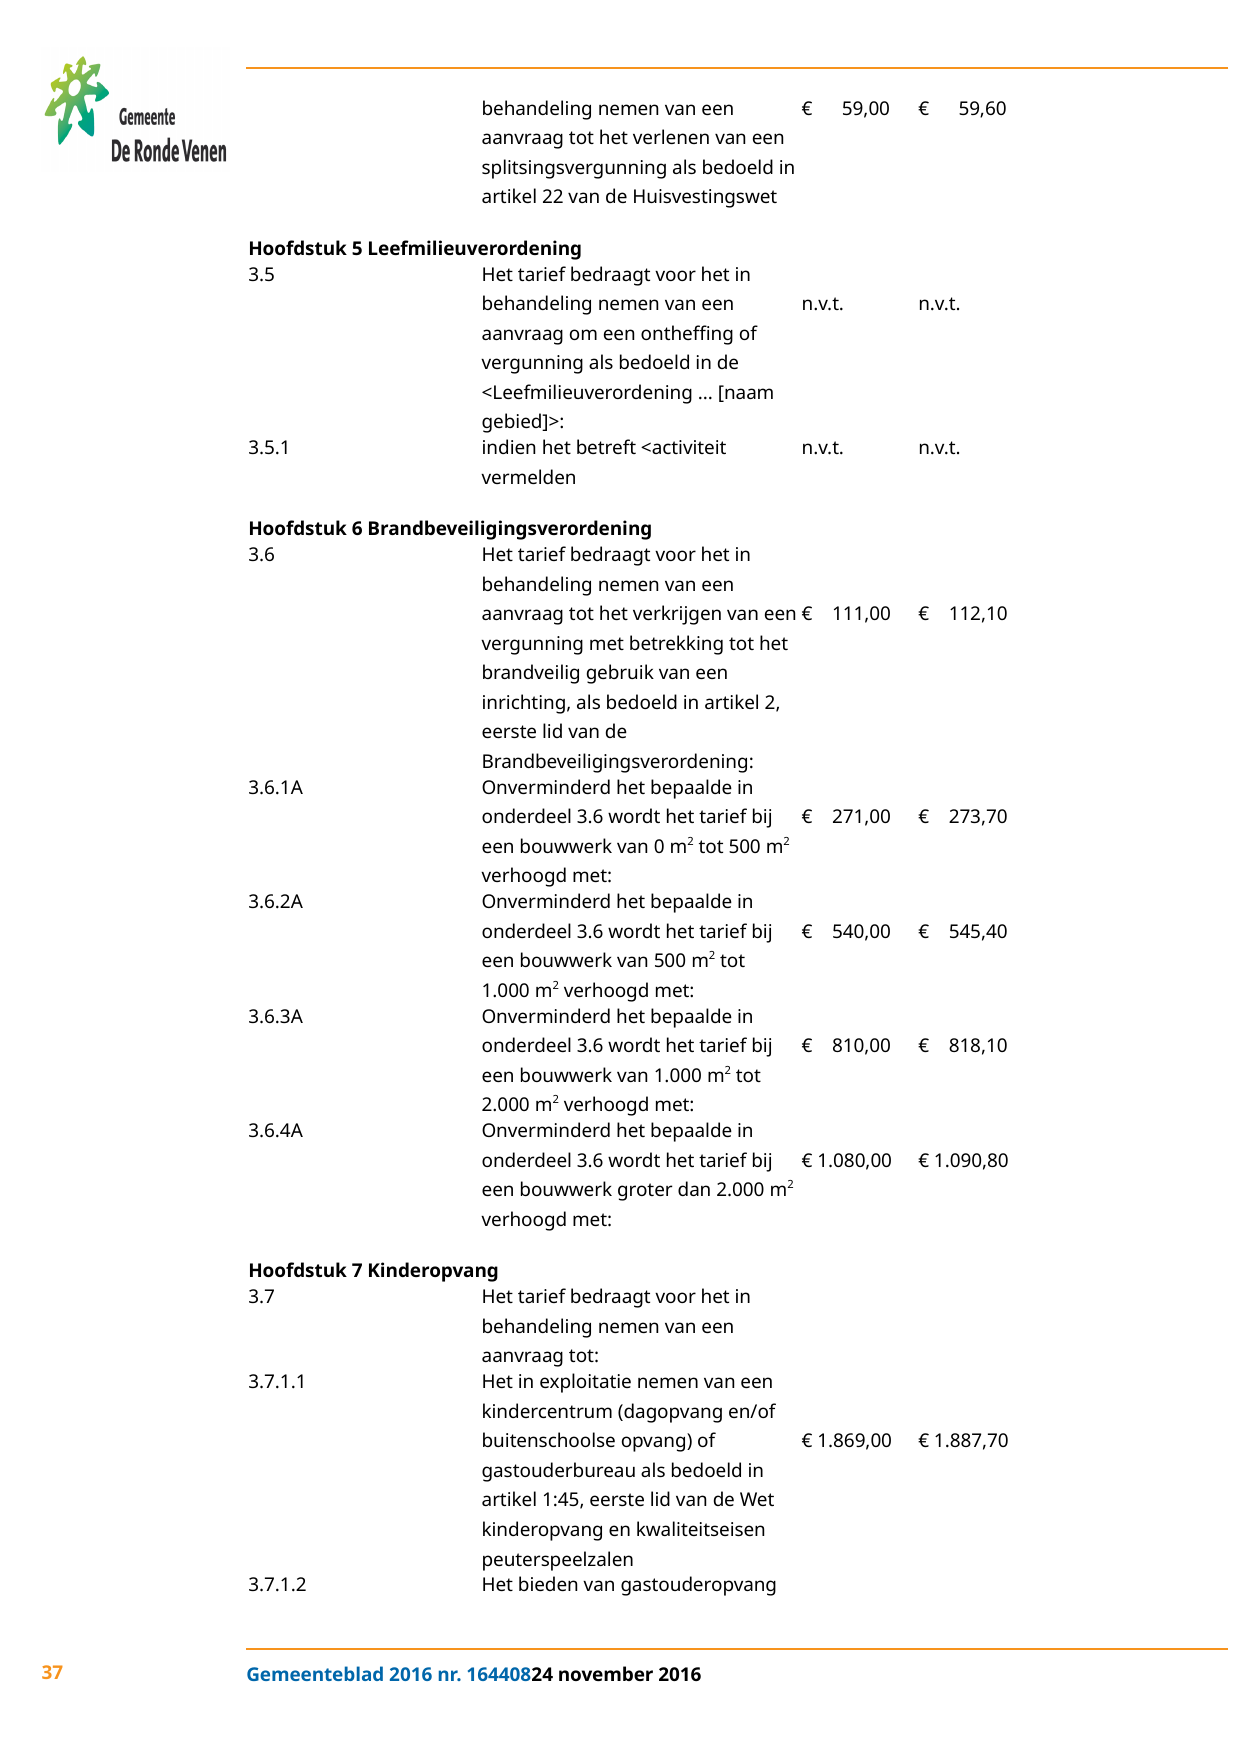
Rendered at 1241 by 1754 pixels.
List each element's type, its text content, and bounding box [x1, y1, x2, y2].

table_cell [801, 1232, 918, 1258]
table_cell [801, 209, 918, 235]
table_cell [801, 1283, 918, 1368]
table_cell Het in exploitatie nemen van een kindercentrum (dagopvang en/of buitenschoolse opvang) of gastouderbureau als bedoeld in artikel 1:45, eerste lid van de Wet kinderopvang en kwaliteitseisen peuterspeelzalen [481, 1368, 801, 1571]
table_cell € 111,00 [801, 541, 918, 774]
table_cell Hoofdstuk 5 Leefmilieuverordening [248, 235, 801, 261]
table_cell 3.6 [248, 541, 481, 774]
table_cell [918, 1232, 1152, 1258]
table_cell Onverminderd het bepaalde in onderdeel 3.6 wordt het tarief bij een bouwwerk van 0 m2 tot 500 m2 verhoogd met: [481, 774, 801, 888]
table_cell Onverminderd het bepaalde in onderdeel 3.6 wordt het tarief bij een bouwwerk van 1.000 m2 tot 2.000 m2 verhoogd met: [481, 1003, 801, 1117]
table_cell 3.5.1 [248, 434, 481, 490]
table_cell 3.7.1.2 [248, 1571, 481, 1597]
table_cell [918, 235, 1152, 261]
table_cell 3.7.1.1 [248, 1368, 481, 1571]
table_cell € 112,10 [918, 541, 1152, 774]
table_cell 3.6.2A [248, 889, 481, 1003]
table_cell [801, 235, 918, 261]
table_cell behandeling nemen van een aanvraag tot het verlenen van een splitsingsvergunning als bedoeld in artikel 22 van de Huisvestingswet [481, 95, 801, 209]
table_cell 3.7 [248, 1283, 481, 1368]
table_cell € 540,00 [801, 889, 918, 1003]
table_cell € 1.869,00 [801, 1368, 918, 1571]
table_cell n.v.t. [918, 434, 1152, 490]
table_cell Het tarief bedraagt voor het in behandeling nemen van een aanvraag tot het verkrijgen van een vergunning met betrekking tot het brandveilig gebruik van een inrichting, als bedoeld in artikel 2, eerste lid van de Brandbeveiligingsverordening: [481, 541, 801, 774]
table_cell € 1.080,00 [801, 1118, 918, 1232]
table_cell 3.6.3A [248, 1003, 481, 1117]
table_cell [918, 209, 1152, 235]
table_cell n.v.t. [918, 261, 1152, 434]
table_cell [801, 490, 918, 515]
table_cell Het tarief bedraagt voor het in behandeling nemen van een aanvraag om een ontheffing of vergunning als bedoeld in de <Leefmilieuverordening ... [naam gebied]>: [481, 261, 801, 434]
table_cell [481, 490, 801, 515]
table_cell [801, 1571, 918, 1597]
table_cell € 810,00 [801, 1003, 918, 1117]
table_cell [481, 1232, 801, 1258]
table_cell € 59,60 [918, 95, 1152, 209]
table_cell 3.6.1A [248, 774, 481, 888]
table_cell [248, 1232, 481, 1258]
table_cell € 59,00 [801, 95, 918, 209]
table_cell 3.5 [248, 261, 481, 434]
table_cell Hoofdstuk 6 Brandbeveiligingsverordening [248, 515, 801, 541]
table_cell [801, 515, 918, 541]
table_cell [918, 490, 1152, 515]
table_cell [918, 1283, 1152, 1368]
table_cell € 1.090,80 [918, 1118, 1152, 1232]
picture [41, 47, 231, 172]
table_cell [918, 1571, 1152, 1597]
table_cell [918, 515, 1152, 541]
table_cell Het bieden van gastouderopvang [481, 1571, 801, 1597]
table_cell Hoofdstuk 7 Kinderopvang [248, 1258, 801, 1283]
table_cell Onverminderd het bepaalde in onderdeel 3.6 wordt het tarief bij een bouwwerk van 500 m2 tot 1.000 m2 verhoogd met: [481, 889, 801, 1003]
table_cell [248, 490, 481, 515]
table_cell indien het betreft <activiteit vermelden [481, 434, 801, 490]
table_cell [918, 1258, 1152, 1283]
table_cell [481, 209, 801, 235]
table_cell [248, 95, 481, 209]
table_cell n.v.t. [801, 261, 918, 434]
table_cell [801, 1258, 918, 1283]
table_cell Onverminderd het bepaalde in onderdeel 3.6 wordt het tarief bij een bouwwerk groter dan 2.000 m2 verhoogd met: [481, 1118, 801, 1232]
table_cell n.v.t. [801, 434, 918, 490]
table_cell € 545,40 [918, 889, 1152, 1003]
table_cell Het tarief bedraagt voor het in behandeling nemen van een aanvraag tot: [481, 1283, 801, 1368]
table_cell € 818,10 [918, 1003, 1152, 1117]
table_cell € 1.887,70 [918, 1368, 1152, 1571]
table_cell [248, 209, 481, 235]
table_cell € 271,00 [801, 774, 918, 888]
table_cell € 273,70 [918, 774, 1152, 888]
table_cell 3.6.4A [248, 1118, 481, 1232]
